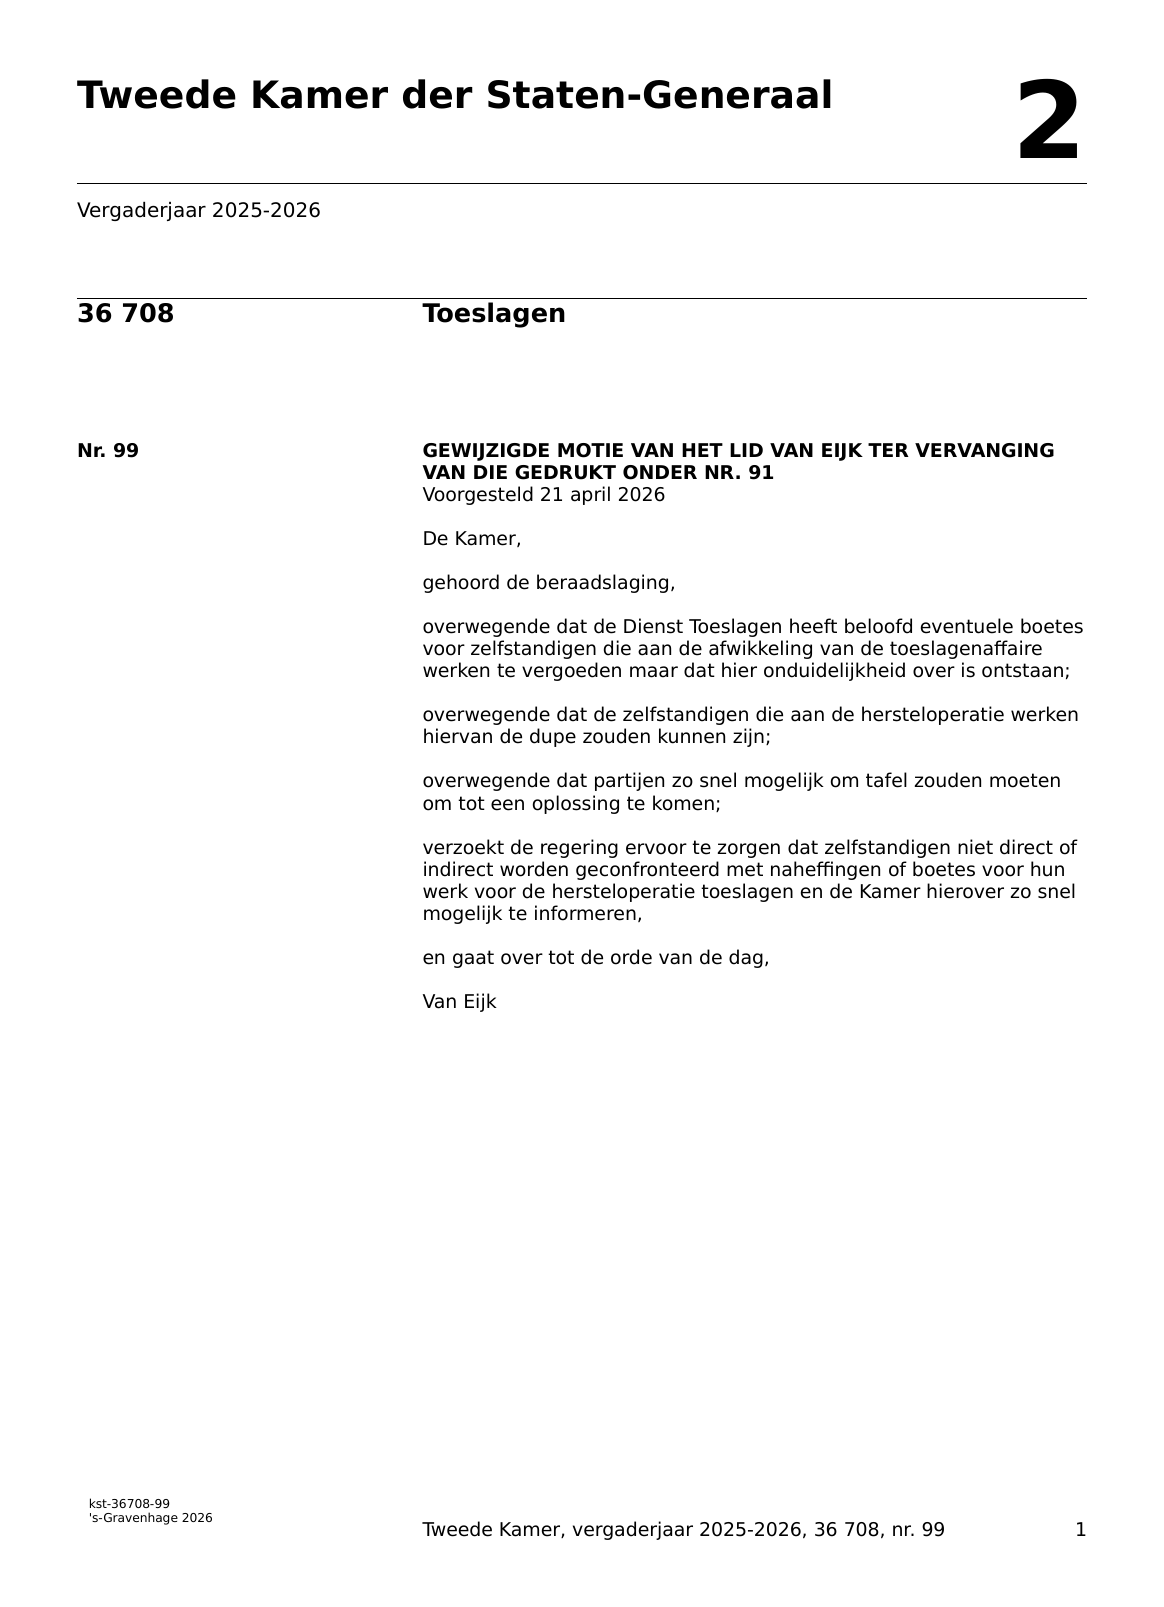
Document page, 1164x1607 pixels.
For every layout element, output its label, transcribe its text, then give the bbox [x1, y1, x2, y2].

text Voorgesteld 21 april 2026 [422, 484, 1087, 506]
subtitle Nr. 99 GEWIJZIGDE MOTIE VAN HET LID VAN EIJK TER VERVANGING VAN DIE GEDRUKT ONDER NR. 91 [77, 440, 1087, 484]
text gehoord de beraadslaging, [422, 572, 1087, 594]
text overwegende dat de zelfstandigen die aan de hersteloperatie werken hiervan de dupe zouden kunnen zijn; [422, 704, 1087, 748]
subtitle 36 708 Toeslagen [77, 299, 1087, 329]
text overwegende dat partijen zo snel mogelijk om tafel zouden moeten om tot een oplossing te komen; [422, 770, 1087, 814]
text en gaat over tot de orde van de dag, [422, 947, 1087, 969]
text 's-Gravenhage 2026 [88, 1511, 323, 1525]
text kst-36708-99 [88, 1497, 323, 1511]
text overwegende dat de Dienst Toeslagen heeft beloofd eventuele boetes voor zelfstandigen die aan de afwikkeling van de toeslagenaffaire werken te vergoeden maar dat hier onduidelijkheid over is ontstaan; [422, 616, 1087, 682]
text Van Eijk [422, 991, 1087, 1013]
table_cell Vergaderjaar 2025-2026 [77, 184, 1087, 298]
table_header 2 [886, 59, 1087, 183]
text verzoekt de regering ervoor te zorgen dat zelfstandigen niet direct of indirect worden geconfronteerd met naheffingen of boetes voor hun werk voor de hersteloperatie toeslagen en de Kamer hierover zo snel mogelijk te informeren, [422, 837, 1087, 924]
table_header Tweede Kamer der Staten-Generaal [77, 59, 886, 183]
text De Kamer, [422, 528, 1087, 550]
